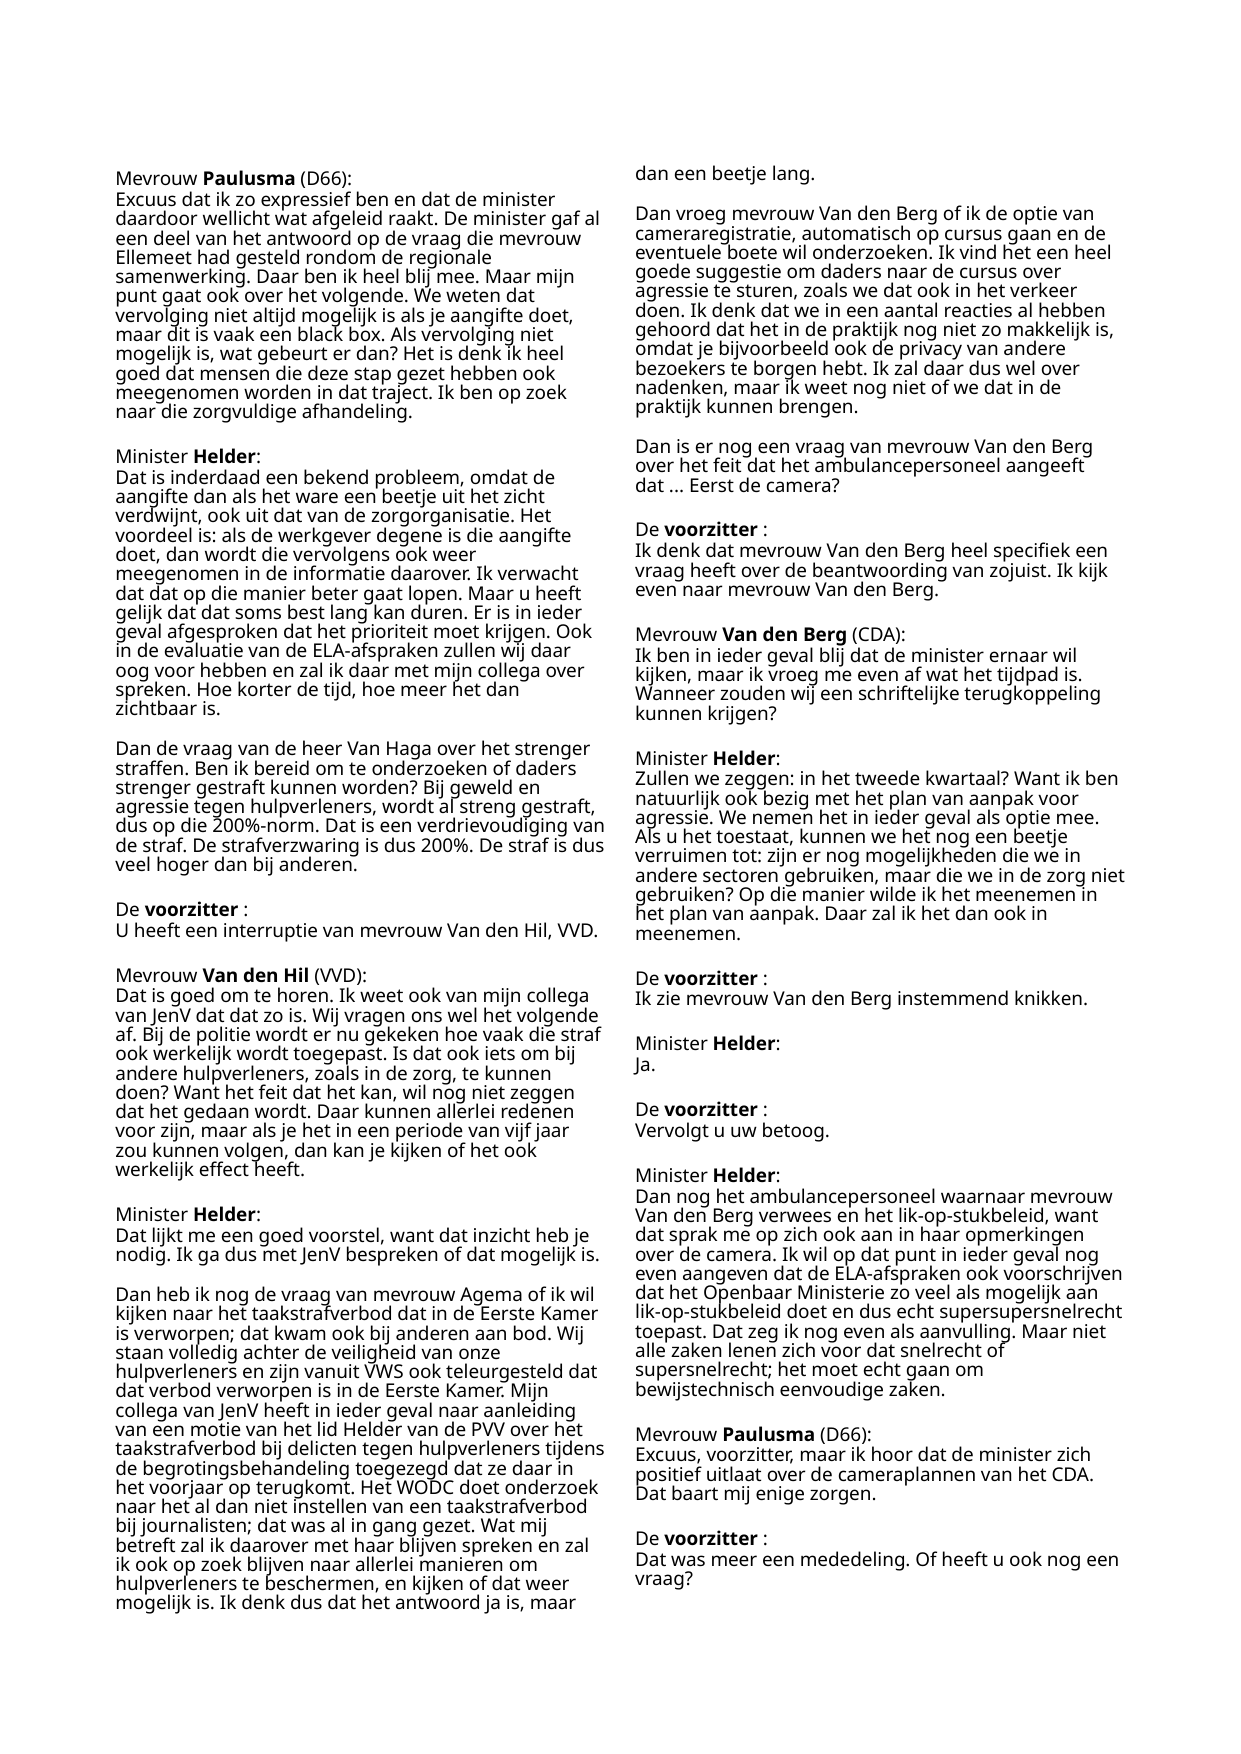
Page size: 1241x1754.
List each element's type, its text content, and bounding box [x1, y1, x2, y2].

text De voorzitter : [635, 965, 1125, 990]
text Dan is er nog een vraag van mevrouw Van den Berg over het feit dat het ambulancepersoneel aangeeft dat ... Eerst de camera? [635, 438, 1125, 496]
text Vervolgt u uw betoog. [635, 1122, 1125, 1141]
text Excuus, voorzitter, maar ik hoor dat de minister zich positief uitlaat over de cameraplannen van het CDA. Dat baart mij enige zorgen. [635, 1446, 1125, 1504]
text Dat is inderdaad een bekend probleem, omdat de aangifte dan als het ware een beetje uit het zicht verdwijnt, ook uit dat van de zorgorganisatie. Het voordeel is: als de werkgever degene is die aangifte doet, dan wordt die vervolgens ook weer meegenomen in de informatie daarover. Ik verwacht dat dat op die manier beter gaat lopen. Maar u heeft gelijk dat dat soms best lang kan duren. Er is in ieder geval afgesproken dat het prioriteit moet krijgen. Ook in de evaluatie van de ELA-afspraken zullen wij daar oog voor hebben en zal ik daar met mijn collega over spreken. Hoe korter de tijd, hoe meer het dan zichtbaar is. [115, 469, 605, 719]
text Dan vroeg mevrouw Van den Berg of ik de optie van cameraregistratie, automatisch op cursus gaan en de eventuele boete wil onderzoeken. Ik vind het een heel goede suggestie om daders naar de cursus over agressie te sturen, zoals we dat ook in het verkeer doen. Ik denk dat we in een aantal reacties al hebben gehoord dat het in de praktijk nog niet zo makkelijk is, omdat je bijvoorbeeld ook de privacy van andere bezoekers te borgen hebt. Ik zal daar dus wel over nadenken, maar ik weet nog niet of we dat in de praktijk kunnen brengen. [635, 205, 1125, 417]
text Dan heb ik nog de vraag van mevrouw Agema of ik wil kijken naar het taakstrafverbod dat in de Eerste Kamer is verworpen; dat kwam ook bij anderen aan bod. Wij staan volledig achter de veiligheid van onze hulpverleners en zijn vanuit VWS ook teleurgesteld dat dat verbod verworpen is in de Eerste Kamer. Mijn collega van JenV heeft in ieder geval naar aanleiding van een motie van het lid Helder van de PVV over het taakstrafverbod bij delicten tegen hulpverleners tijdens de begrotingsbehandeling toegezegd dat ze daar in het voorjaar op terugkomt. Het WODC doet onderzoek naar het al dan niet instellen van een taakstrafverbod bij journalisten; dat was al in gang gezet. Wat mij betreft zal ik daarover met haar blijven spreken en zal ik ook op zoek blijven naar allerlei manieren om hulpverleners te beschermen, en kijken of dat weer mogelijk is. Ik denk dus dat het antwoord ja is, maar [115, 1286, 605, 1614]
text Ik zie mevrouw Van den Berg instemmend knikken. [635, 990, 1125, 1010]
text Minister Helder: [635, 745, 1125, 770]
text Zullen we zeggen: in het tweede kwartaal? Want ik ben natuurlijk ook bezig met het plan van aanpak voor agressie. We nemen het in ieder geval als optie mee. Als u het toestaat, kunnen we het nog een beetje verruimen tot: zijn er nog mogelijkheden die we in andere sectoren gebruiken, maar die we in de zorg niet gebruiken? Op die manier wilde ik het meenemen in het plan van aanpak. Daar zal ik het dan ook in meenemen. [635, 770, 1125, 944]
text Dat lijkt me een goed voorstel, want dat inzicht heb je nodig. Ik ga dus met JenV bespreken of dat mogelijk is. [115, 1227, 605, 1265]
text Ja. [635, 1056, 1125, 1076]
text Minister Helder: [635, 1031, 1125, 1056]
text Dat is goed om te horen. Ik weet ook van mijn collega van JenV dat dat zo is. Wij vragen ons wel het volgende af. Bij de politie wordt er nu gekeken hoe vaak die straf ook werkelijk wordt toegepast. Is dat ook iets om bij andere hulpverleners, zoals in de zorg, te kunnen doen? Want het feit dat het kan, wil nog niet zeggen dat het gedaan wordt. Daar kunnen allerlei redenen voor zijn, maar als je het in een periode van vijf jaar zou kunnen volgen, dan kan je kijken of het ook werkelijk effect heeft. [115, 987, 605, 1180]
text Minister Helder: [635, 1162, 1125, 1188]
text De voorzitter : [635, 1096, 1125, 1122]
text Ik denk dat mevrouw Van den Berg heel specifiek een vraag heeft over de beantwoording van zojuist. Ik kijk even naar mevrouw Van den Berg. [635, 542, 1125, 600]
text Minister Helder: [115, 443, 605, 469]
text Dan nog het ambulancepersoneel waarnaar mevrouw Van den Berg verwees en het lik-op-stukbeleid, want dat sprak me op zich ook aan in haar opmerkingen over de camera. Ik wil op dat punt in ieder geval nog even aangeven dat de ELA-afspraken ook voorschrijven dat het Openbaar Ministerie zo veel als mogelijk aan lik-op-stukbeleid doet en dus echt supersupersnelrecht toepast. Dat zeg ik nog even als aanvulling. Maar niet alle zaken lenen zich voor dat snelrecht of supersnelrecht; het moet echt gaan om bewijstechnisch eenvoudige zaken. [635, 1188, 1125, 1400]
text Ik ben in ieder geval blij dat de minister ernaar wil kijken, maar ik vroeg me even af wat het tijdpad is. Wanneer zouden wij een schriftelijke terugkoppeling kunnen krijgen? [635, 647, 1125, 724]
text De voorzitter : [635, 1525, 1125, 1551]
text Dan de vraag van de heer Van Haga over het strenger straffen. Ben ik bereid om te onderzoeken of daders strenger gestraft kunnen worden? Bij geweld en agressie tegen hulpverleners, wordt al streng gestraft, dus op die 200%-norm. Dat is een verdrievoudiging van de straf. De strafverzwaring is dus 200%. De straf is dus veel hoger dan bij anderen. [115, 740, 605, 875]
text De voorzitter : [635, 517, 1125, 542]
text Mevrouw Van den Hil (VVD): [115, 962, 605, 987]
text De voorzitter : [115, 896, 605, 922]
text Dat was meer een mededeling. Of heeft u ook nog een vraag? [635, 1551, 1125, 1589]
text Excuus dat ik zo expressief ben en dat de minister daardoor wellicht wat afgeleid raakt. De minister gaf al een deel van het antwoord op de vraag die mevrouw Ellemeet had gesteld rondom de regionale samenwerking. Daar ben ik heel blij mee. Maar mijn punt gaat ook over het volgende. We weten dat vervolging niet altijd mogelijk is als je aangifte doet, maar dit is vaak een black box. Als vervolging niet mogelijk is, wat gebeurt er dan? Het is denk ik heel goed dat mensen die deze stap gezet hebben ook meegenomen worden in dat traject. Ik ben op zoek naar die zorgvuldige afhandeling. [115, 191, 605, 422]
text U heeft een interruptie van mevrouw Van den Hil, VVD. [115, 922, 605, 941]
text Mevrouw Paulusma (D66): [635, 1421, 1125, 1446]
text dan een beetje lang. [635, 165, 1125, 184]
text Mevrouw Van den Berg (CDA): [635, 621, 1125, 647]
text Minister Helder: [115, 1201, 605, 1227]
text Mevrouw Paulusma (D66): [115, 165, 605, 191]
